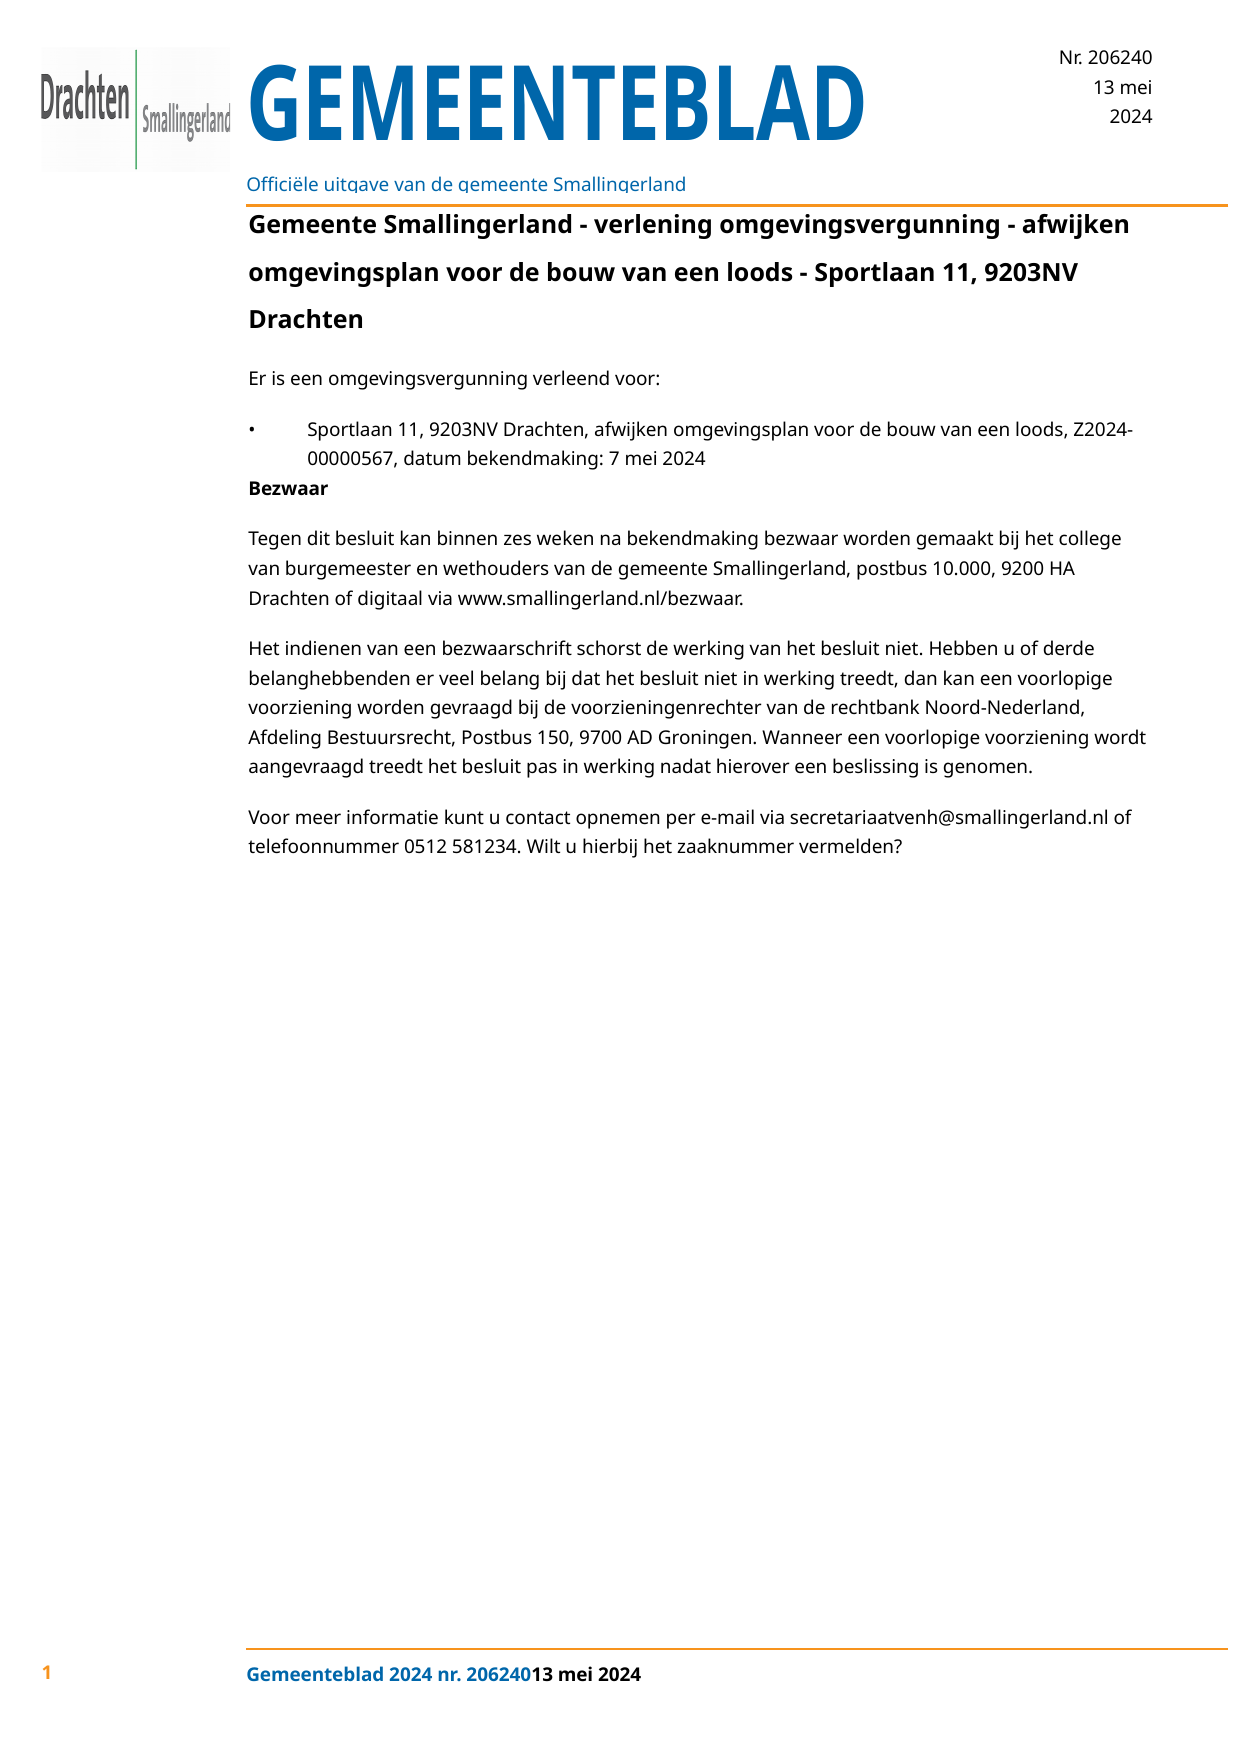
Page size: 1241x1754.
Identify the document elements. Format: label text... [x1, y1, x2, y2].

list Sportlaan 11, 9203NV Drachten, afwijken omgevingsplan voor de bouw van een loods, Z2024-00000567, datum bekendmaking: 7 mei 2024 [248, 416, 1152, 471]
text Gemeente Smallingerland - verlening omgevingsvergunning - afwijken omgevingsplan voor de bouw van een loods - Sportlaan 11, 9203NV Drachten [248, 207, 1152, 336]
text Er is een omgevingsvergunning verleend voor: [248, 366, 1152, 391]
picture [41, 47, 231, 172]
text Tegen dit besluit kan binnen zes weken na bekendmaking bezwaar worden gemaakt bij het college van burgemeester en wethouders van de gemeente Smallingerland, postbus 10.000, 9200 HA Drachten of digitaal via www.smallingerland.nl/bezwaar. [248, 526, 1152, 610]
text Bezwaar [248, 475, 1152, 501]
text Het indienen van een bezwaarschrift schorst de werking van het besluit niet. Hebben u of derde belanghebbenden er veel belang bij dat het besluit niet in werking treedt, dan kan een voorlopige voorziening worden gevraagd bij de voorzieningenrechter van de rechtbank Noord-Nederland, Afdeling Bestuursrecht, Postbus 150, 9700 AD Groningen. Wanneer een voorlopige voorziening wordt aangevraagd treedt het besluit pas in werking nadat hierover een beslissing is genomen. [248, 635, 1152, 779]
text Voor meer informatie kunt u contact opnemen per e-mail via secretariaatvenh@smallingerland.nl of telefoonnummer 0512 581234. Wilt u hierbij het zaaknummer vermelden? [248, 804, 1152, 859]
